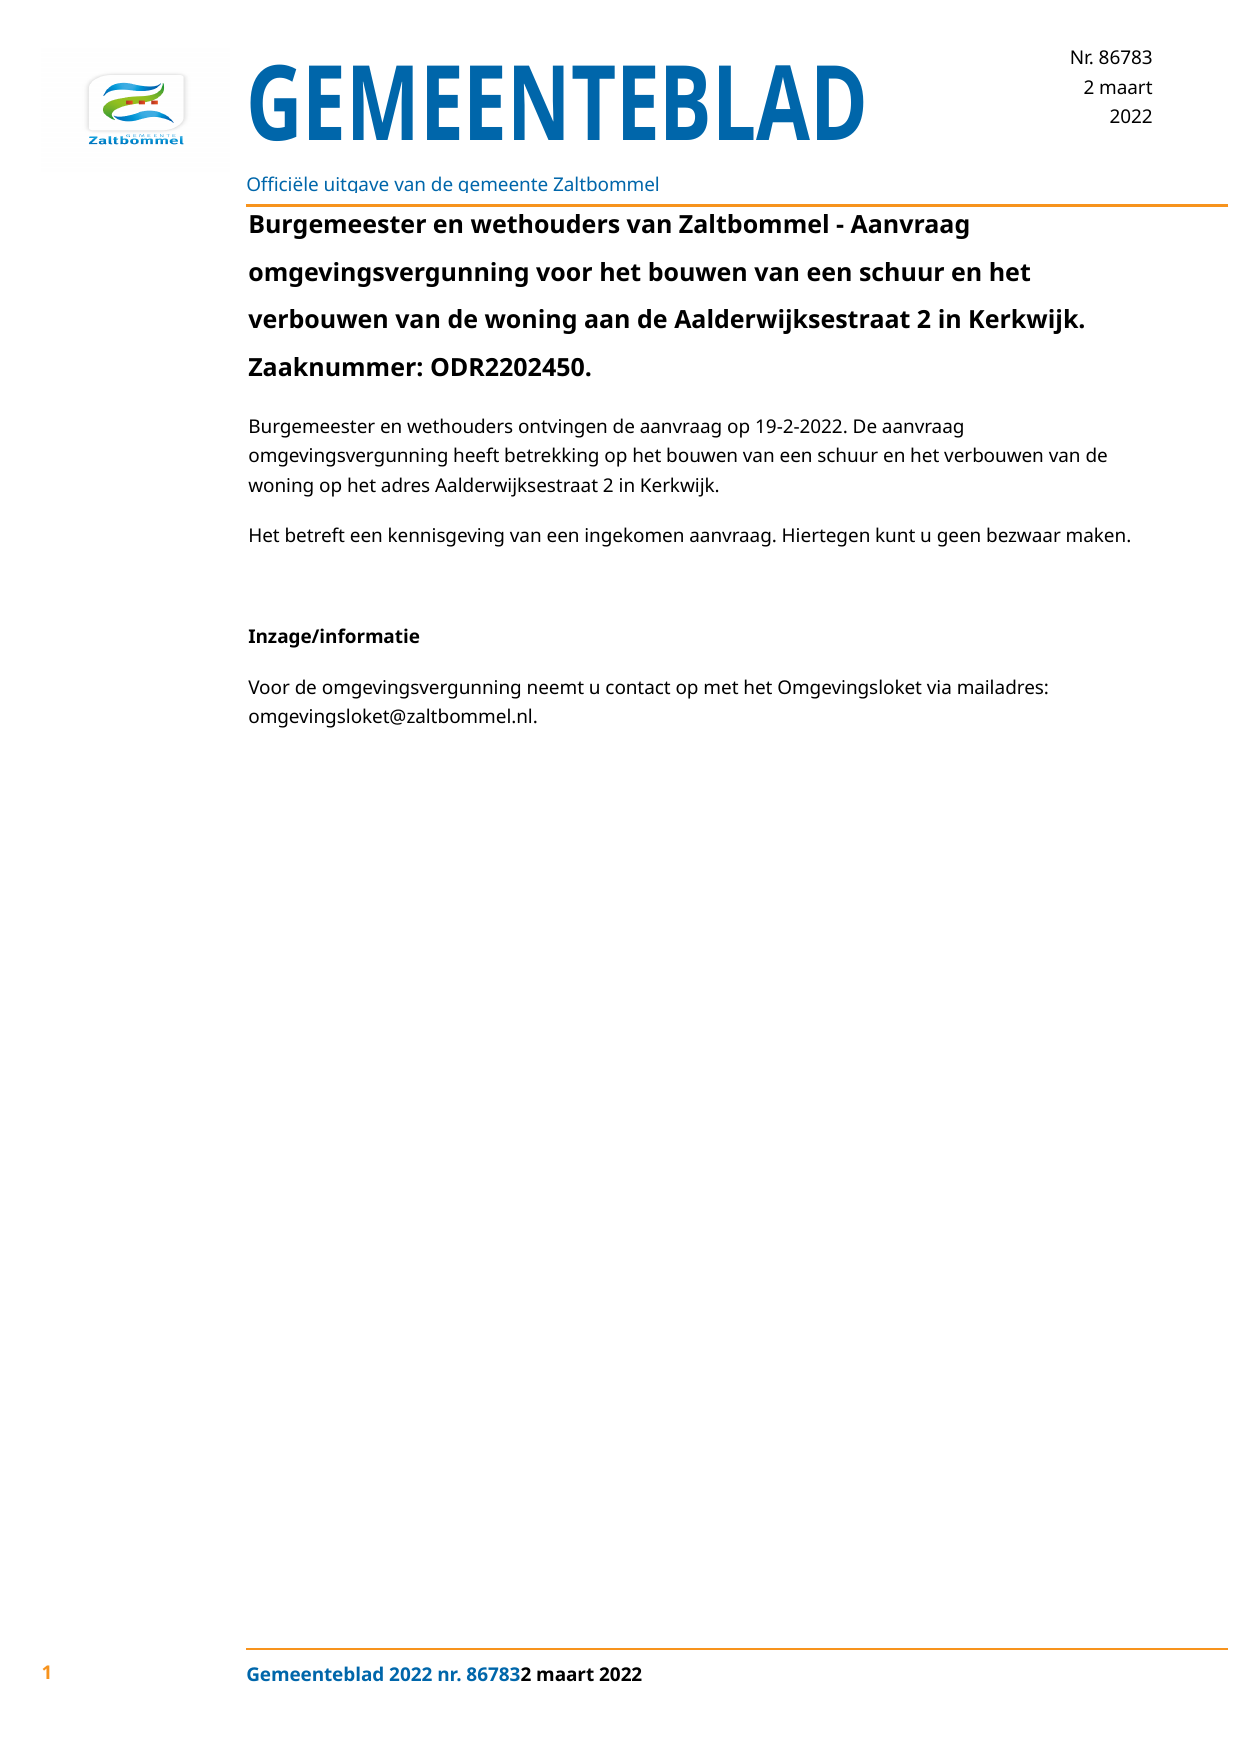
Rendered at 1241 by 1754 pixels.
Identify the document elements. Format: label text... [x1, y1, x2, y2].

text Burgemeester en wethouders van Zaltbommel - Aanvraag omgevingsvergunning voor het bouwen van een schuur en het verbouwen van de woning aan de Aalderwijksestraat 2 in Kerkwijk. Zaaknummer: ODR2202450. [248, 207, 1152, 384]
text Het betreft een kennisgeving van een ingekomen aanvraag. Hiertegen kunt u geen bezwaar maken. [248, 523, 1152, 548]
text Burgemeester en wethouders ontvingen de aanvraag op 19-2-2022. De aanvraag omgevingsvergunning heeft betrekking op het bouwen van een schuur en het verbouwen van de woning op het adres Aalderwijksestraat 2 in Kerkwijk. [248, 413, 1152, 498]
picture [41, 47, 231, 172]
text Inzage/informatie [248, 623, 1152, 649]
text Voor de omgevingsvergunning neemt u contact op met het Omgevingsloket via mailadres: omgevingsloket@zaltbommel.nl. [248, 674, 1152, 729]
